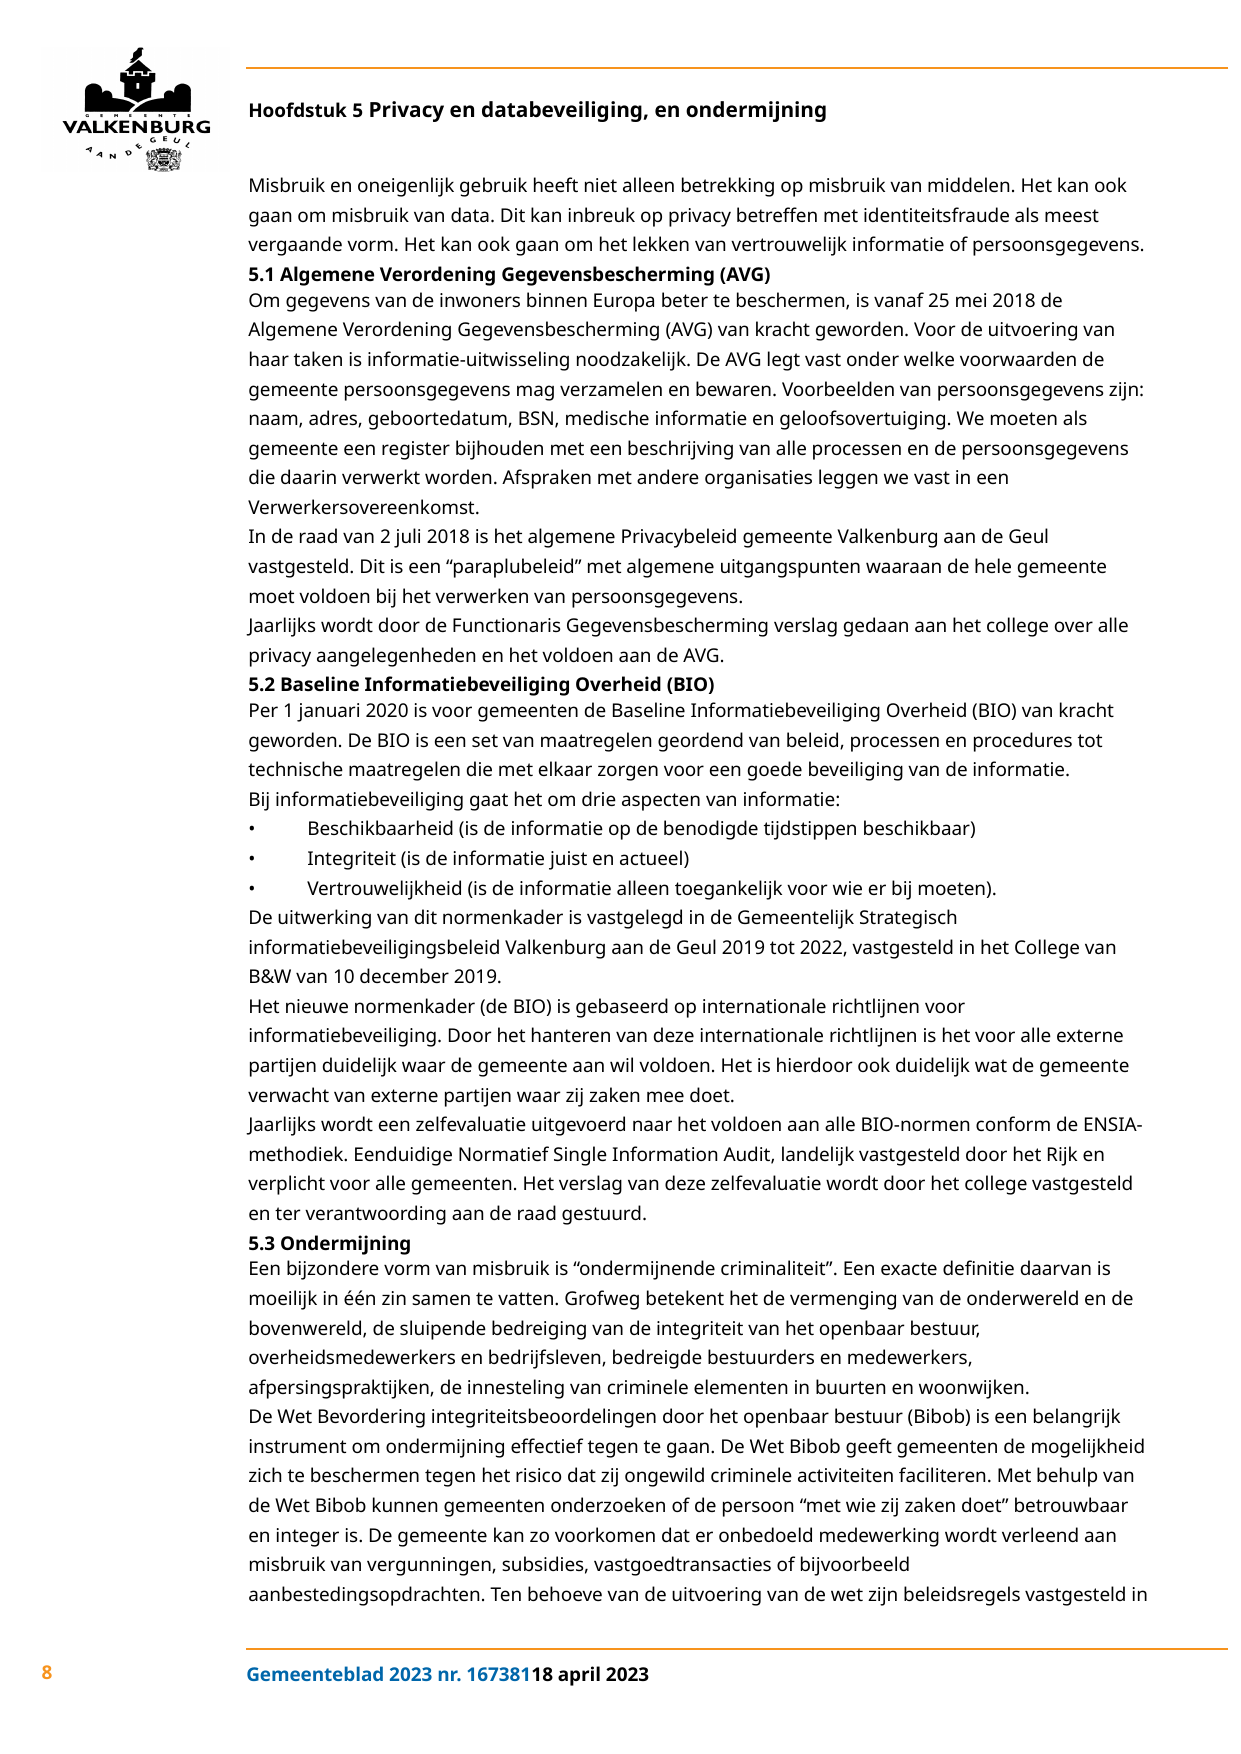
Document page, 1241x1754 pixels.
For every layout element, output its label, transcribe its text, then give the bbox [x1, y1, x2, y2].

text De uitwerking van dit normenkader is vastgelegd in de Gemeentelijk Strategisch informatiebeveiligingsbeleid Valkenburg aan de Geul 2019 tot 2022, vastgesteld in het College van B&W van 10 december 2019. [248, 904, 1152, 989]
list Integriteit (is de informatie juist en actueel) [248, 845, 1152, 871]
text 5.3 Ondermijning [248, 1230, 1152, 1256]
text Jaarlijks wordt door de Functionaris Gegevensbescherming verslag gedaan aan het college over alle privacy aangelegenheden en het voldoen aan de AVG. [248, 612, 1152, 668]
list Vertrouwelijkheid (is de informatie alleen toegankelijk voor wie er bij moeten). [248, 875, 1152, 901]
text Per 1 januari 2020 is voor gemeenten de Baseline Informatiebeveiliging Overheid (BIO) van kracht geworden. De BIO is een set van maatregelen geordend van beleid, processen en procedures tot technische maatregelen die met elkaar zorgen voor een goede beveiliging van de informatie. [248, 697, 1152, 782]
text In de raad van 2 juli 2018 is het algemene Privacybeleid gemeente Valkenburg aan de Geul vastgesteld. Dit is een “paraplubeleid” met algemene uitgangspunten waaraan de hele gemeente moet voldoen bij het verwerken van persoonsgegevens. [248, 524, 1152, 608]
picture [41, 47, 231, 172]
text Bij informatiebeveiliging gaat het om drie aspecten van informatie: [248, 786, 1152, 812]
text 5.1 Algemene Verordening Gegevensbescherming (AVG) [248, 261, 1152, 287]
text Hoofdstuk 5 Privacy en databeveiliging, en ondermijning [248, 95, 1152, 123]
text Jaarlijks wordt een zelfevaluatie uitgevoerd naar het voldoen aan alle BIO-normen conform de ENSIA-methodiek. Eenduidige Normatief Single Information Audit, landelijk vastgesteld door het Rijk en verplicht voor alle gemeenten. Het verslag van deze zelfevaluatie wordt door het college vastgesteld en ter verantwoording aan de raad gestuurd. [248, 1111, 1152, 1226]
list Beschikbaarheid (is de informatie op de benodigde tijdstippen beschikbaar) [248, 816, 1152, 841]
text Een bijzondere vorm van misbruik is “ondermijnende criminaliteit”. Een exacte definitie daarvan is moeilijk in één zin samen te vatten. Grofweg betekent het de vermenging van de onderwereld en de bovenwereld, de sluipende bedreiging van de integriteit van het openbaar bestuur, overheidsmedewerkers en bedrijfsleven, bedreigde bestuurders en medewerkers, afpersingspraktijken, de innesteling van criminele elementen in buurten en woonwijken. [248, 1256, 1152, 1399]
text Het nieuwe normenkader (de BIO) is gebaseerd op internationale richtlijnen voor informatiebeveiliging. Door het hanteren van deze internationale richtlijnen is het voor alle externe partijen duidelijk waar de gemeente aan wil voldoen. Het is hierdoor ook duidelijk wat de gemeente verwacht van externe partijen waar zij zaken mee doet. [248, 993, 1152, 1108]
text 5.2 Baseline Informatiebeveiliging Overheid (BIO) [248, 672, 1152, 697]
text De Wet Bevordering integriteitsbeoordelingen door het openbaar bestuur (Bibob) is een belangrijk instrument om ondermijning effectief tegen te gaan. De Wet Bibob geeft gemeenten de mogelijkheid zich te beschermen tegen het risico dat zij ongewild criminele activiteiten faciliteren. Met behulp van de Wet Bibob kunnen gemeenten onderzoeken of de persoon “met wie zij zaken doet” betrouwbaar en integer is. De gemeente kan zo voorkomen dat er onbedoeld medewerking wordt verleend aan misbruik van vergunningen, subsidies, vastgoedtransacties of bijvoorbeeld aanbestedingsopdrachten. Ten behoeve van de uitvoering van de wet zijn beleidsregels vastgesteld in [248, 1403, 1152, 1607]
text Misbruik en oneigenlijk gebruik heeft niet alleen betrekking op misbruik van middelen. Het kan ook gaan om misbruik van data. Dit kan inbreuk op privacy betreffen met identiteitsfraude als meest vergaande vorm. Het kan ook gaan om het lekken van vertrouwelijk informatie of persoonsgegevens. [248, 172, 1152, 257]
text Om gegevens van de inwoners binnen Europa beter te beschermen, is vanaf 25 mei 2018 de Algemene Verordening Gegevensbescherming (AVG) van kracht geworden. Voor de uitvoering van haar taken is informatie-uitwisseling noodzakelijk. De AVG legt vast onder welke voorwaarden de gemeente persoonsgegevens mag verzamelen en bewaren. Voorbeelden van persoonsgegevens zijn: naam, adres, geboortedatum, BSN, medische informatie en geloofsovertuiging. We moeten als gemeente een register bijhouden met een beschrijving van alle processen en de persoonsgegevens die daarin verwerkt worden. Afspraken met andere organisaties leggen we vast in een Verwerkersovereenkomst. [248, 287, 1152, 520]
